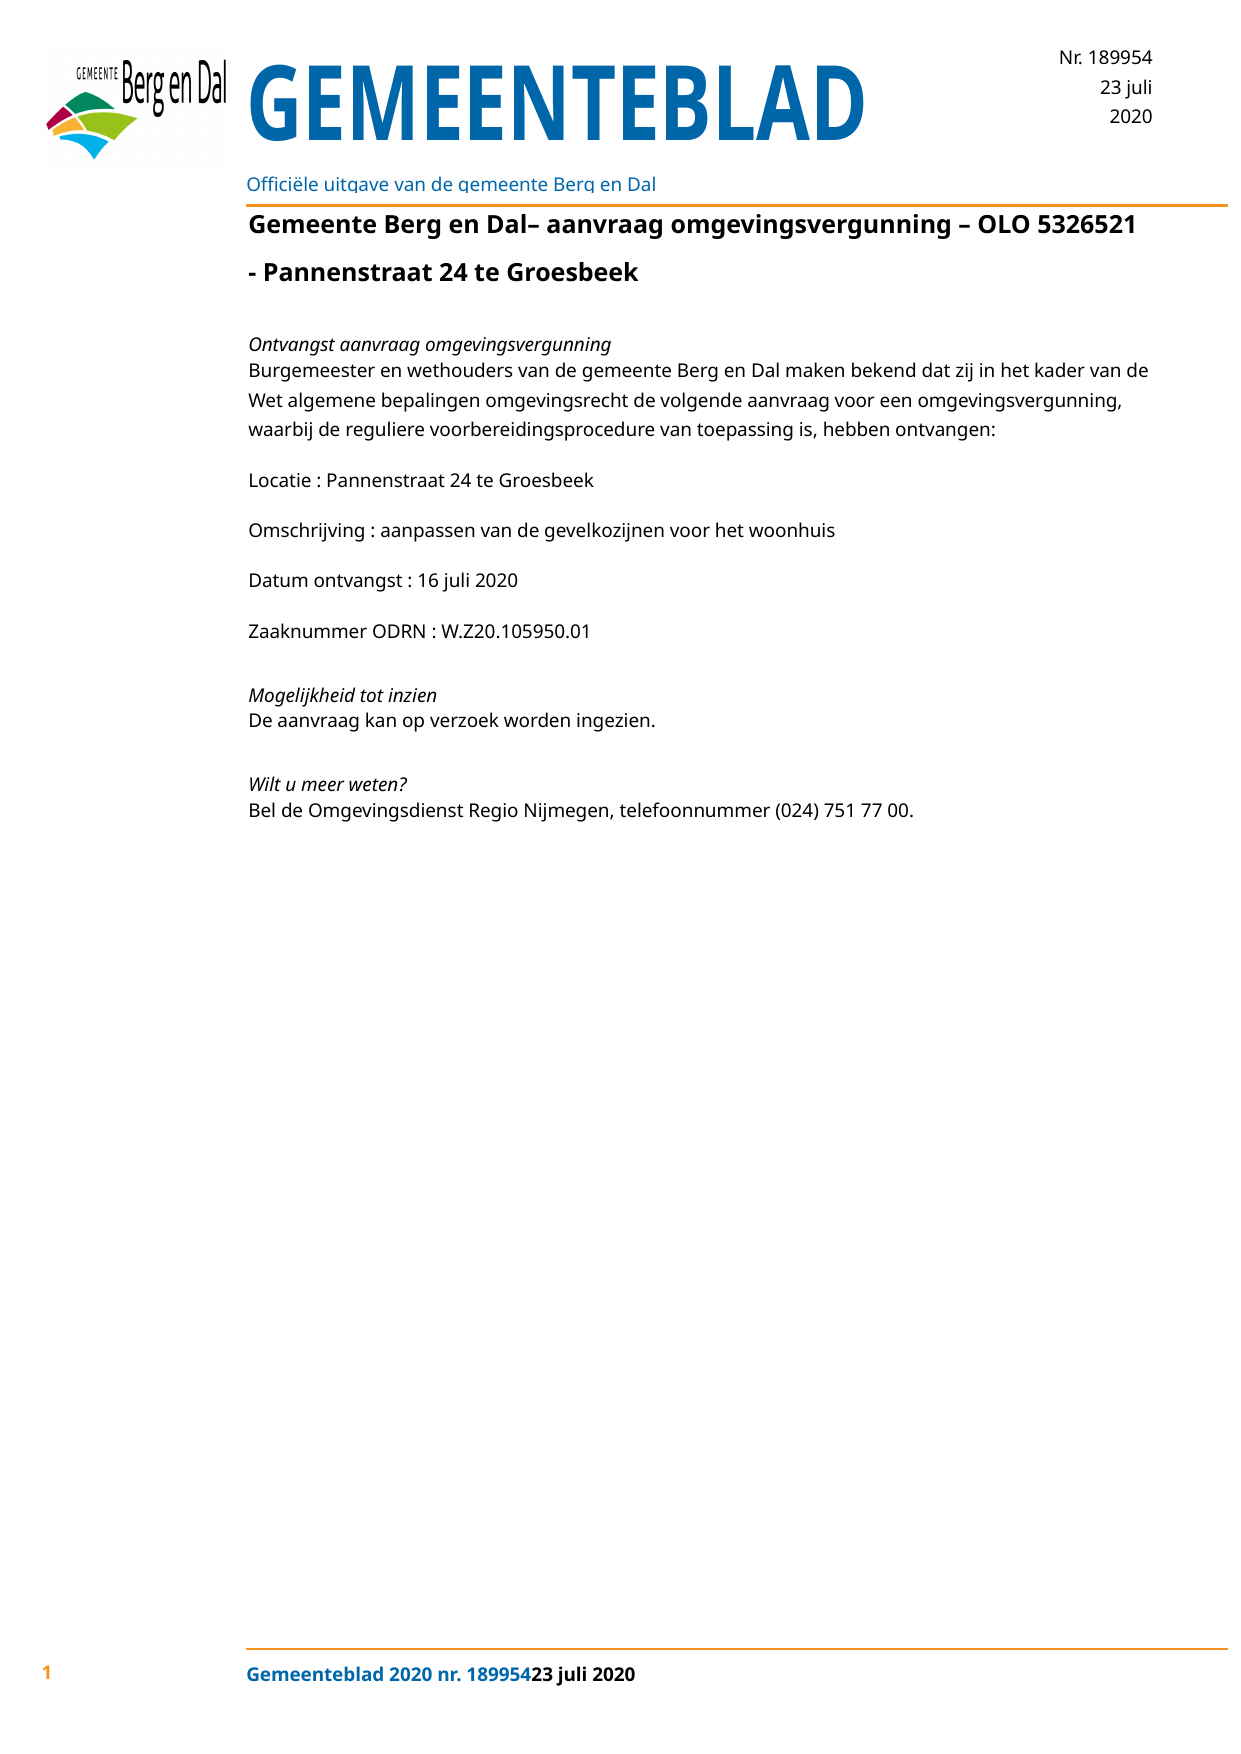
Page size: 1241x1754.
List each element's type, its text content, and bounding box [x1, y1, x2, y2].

text Mogelijkheid tot inzien [248, 682, 1152, 708]
picture [41, 47, 231, 172]
text Zaaknummer ODRN : W.Z20.105950.01 [248, 618, 1152, 644]
text Ontvangst aanvraag omgevingsvergunning [248, 331, 1152, 357]
text Bel de Omgevingsdienst Regio Nijmegen, telefoonnummer (024) 751 77 00. [248, 797, 1152, 823]
text Gemeente Berg en Dal– aanvraag omgevingsvergunning – OLO 5326521 - Pannenstraat 24 te Groesbeek [248, 207, 1152, 288]
text Locatie : Pannenstraat 24 te Groesbeek [248, 467, 1152, 492]
text De aanvraag kan op verzoek worden ingezien. [248, 708, 1152, 733]
text Wilt u meer weten? [248, 772, 1152, 797]
text Burgemeester en wethouders van de gemeente Berg en Dal maken bekend dat zij in het kader van de Wet algemene bepalingen omgevingsrecht de volgende aanvraag voor een omgevingsvergunning, waarbij de reguliere voorbereidingsprocedure van toepassing is, hebben ontvangen: [248, 357, 1152, 442]
text Datum ontvangst : 16 juli 2020 [248, 568, 1152, 593]
text Omschrijving : aanpassen van de gevelkozijnen voor het woonhuis [248, 517, 1152, 543]
